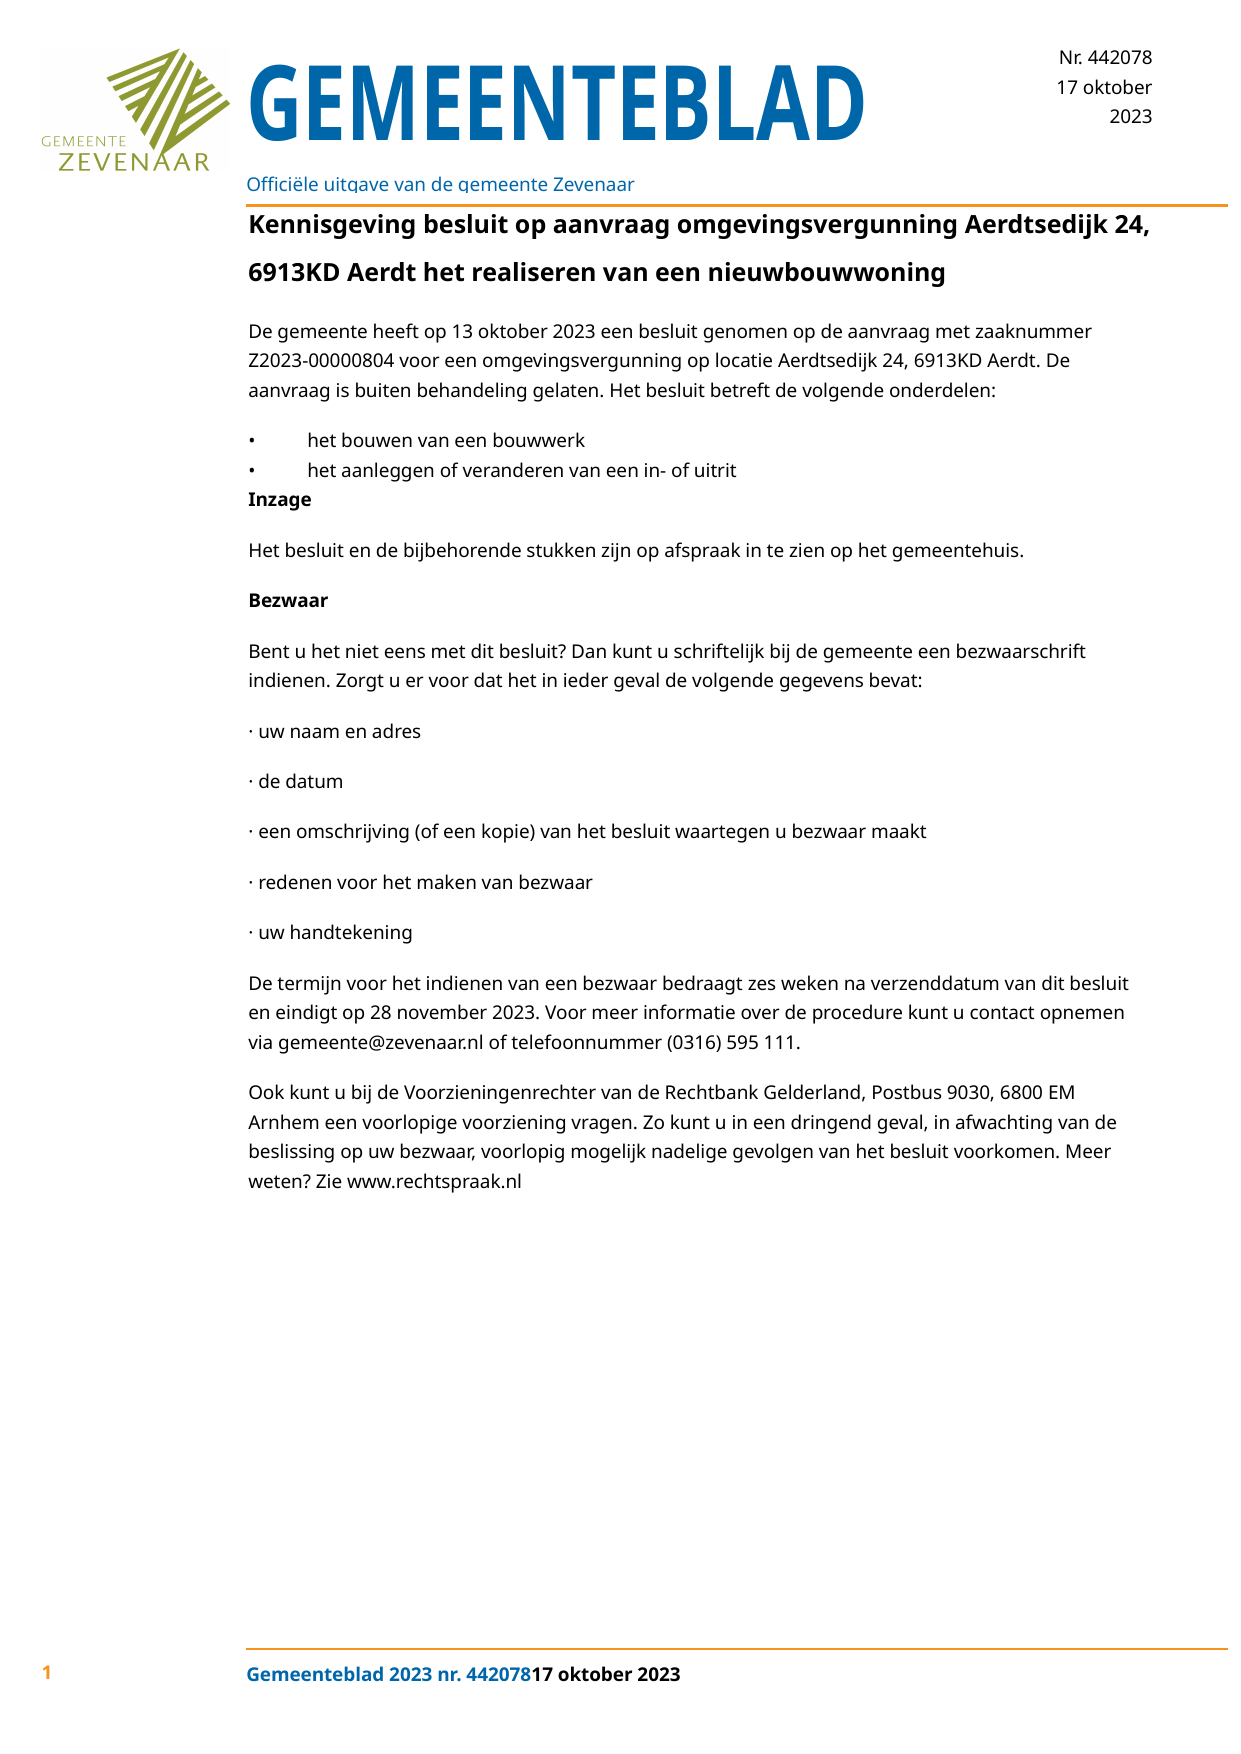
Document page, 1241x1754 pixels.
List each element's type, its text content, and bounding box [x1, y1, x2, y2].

list het bouwen van een bouwwerk [248, 427, 1152, 453]
text · redenen voor het maken van bezwaar [248, 869, 1152, 895]
text De gemeente heeft op 13 oktober 2023 een besluit genomen op de aanvraag met zaaknummer Z2023-00000804 voor een omgevingsvergunning op locatie Aerdtsedijk 24, 6913KD Aerdt. De aanvraag is buiten behandeling gelaten. Het besluit betreft de volgende onderdelen: [248, 318, 1152, 403]
text · uw naam en adres [248, 718, 1152, 744]
text Inzage [248, 487, 1152, 512]
picture [41, 47, 231, 172]
text · uw handtekening [248, 919, 1152, 945]
list het aanleggen of veranderen van een in- of uitrit [248, 457, 1152, 483]
text De termijn voor het indienen van een bezwaar bedraagt zes weken na verzenddatum van dit besluit en eindigt op 28 november 2023. Voor meer informatie over de procedure kunt u contact opnemen via gemeente@zevenaar.nl of telefoonnummer (0316) 595 111. [248, 970, 1152, 1055]
text · een omschrijving (of een kopie) van het besluit waartegen u bezwaar maakt [248, 819, 1152, 844]
text · de datum [248, 768, 1152, 794]
text Het besluit en de bijbehorende stukken zijn op afspraak in te zien op het gemeentehuis. [248, 537, 1152, 563]
text Ook kunt u bij de Voorzieningenrechter van de Rechtbank Gelderland, Postbus 9030, 6800 EM Arnhem een voorlopige voorziening vragen. Zo kunt u in een dringend geval, in afwachting van de beslissing op uw bezwaar, voorlopig mogelijk nadelige gevolgen van het besluit voorkomen. Meer weten? Zie www.rechtspraak.nl [248, 1079, 1152, 1194]
text Bent u het niet eens met dit besluit? Dan kunt u schriftelijk bij de gemeente een bezwaarschrift indienen. Zorgt u er voor dat het in ieder geval de volgende gegevens bevat: [248, 638, 1152, 693]
text Kennisgeving besluit op aanvraag omgevingsvergunning Aerdtsedijk 24, 6913KD Aerdt het realiseren van een nieuwbouwwoning [248, 207, 1152, 288]
text Bezwaar [248, 587, 1152, 613]
